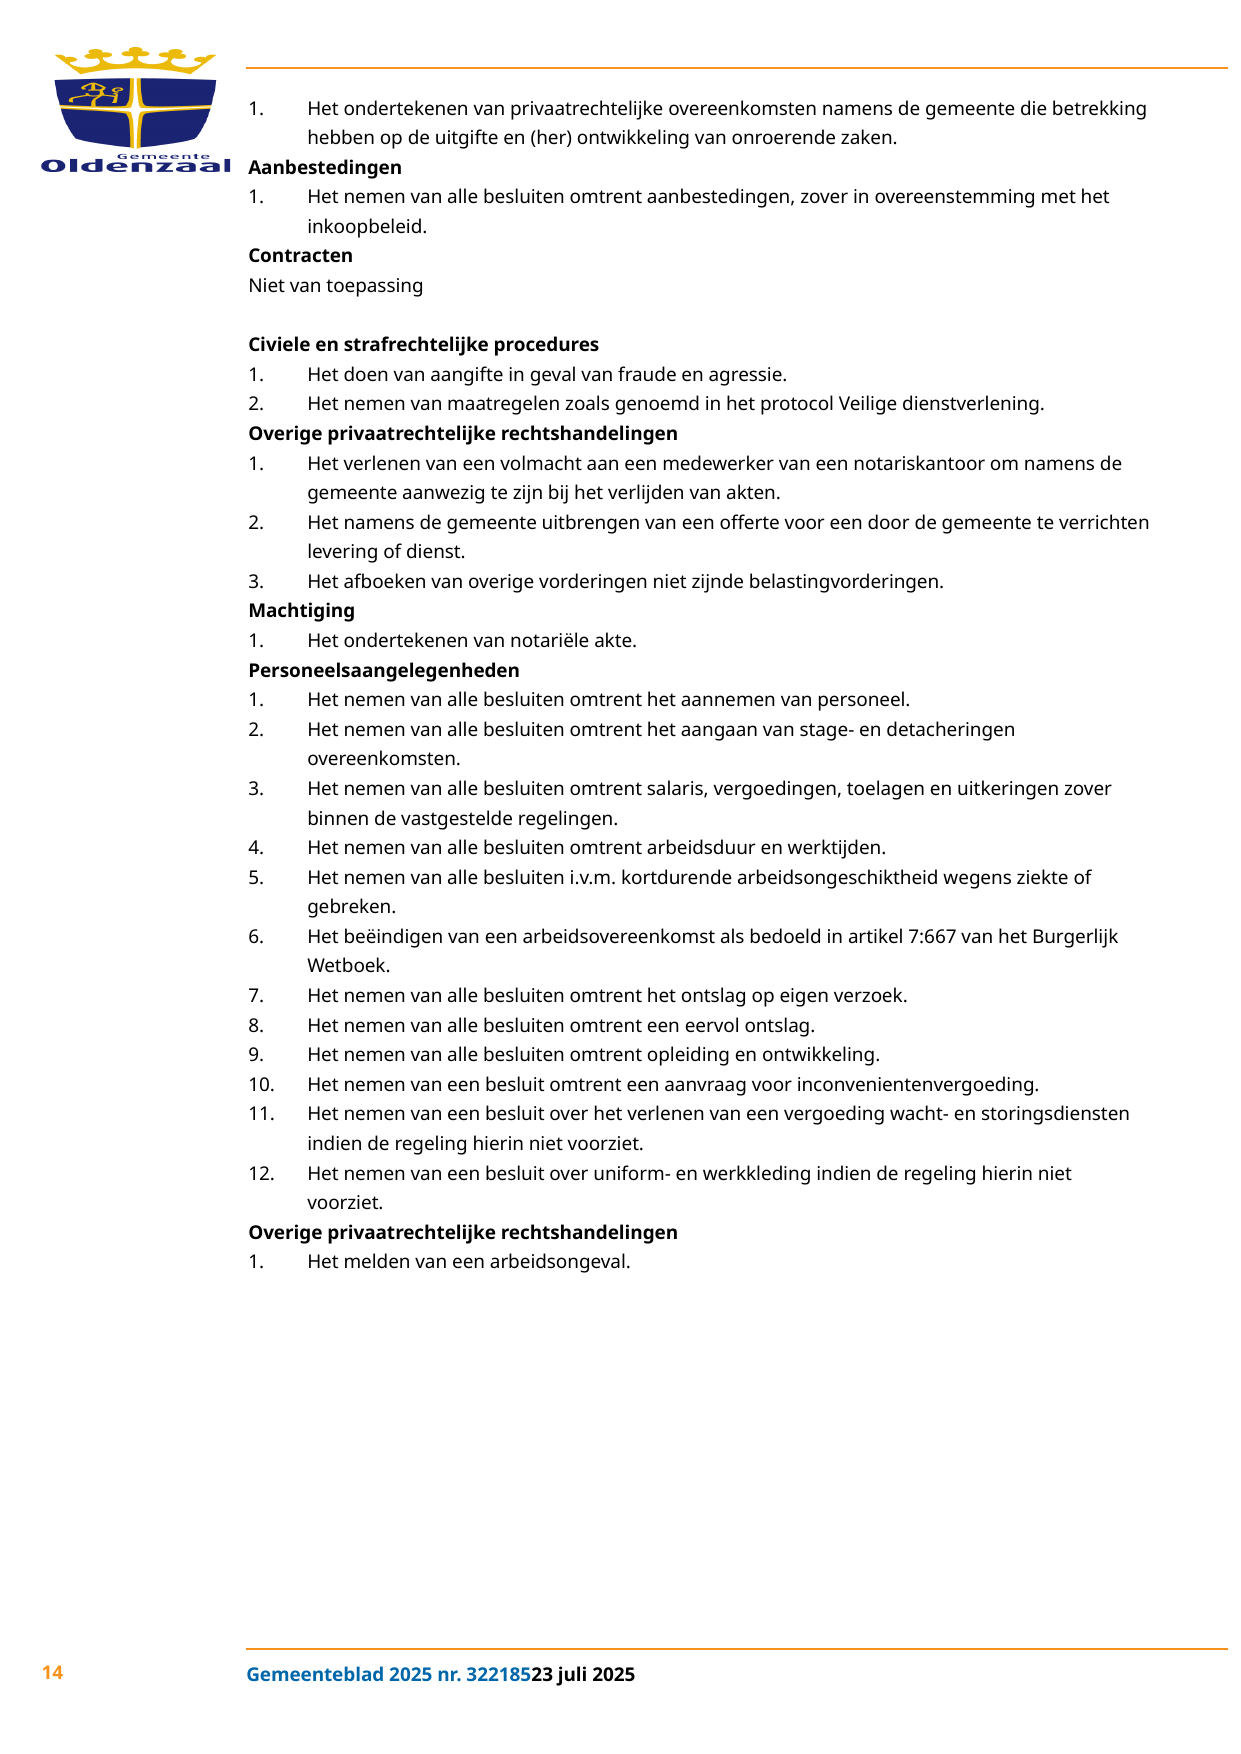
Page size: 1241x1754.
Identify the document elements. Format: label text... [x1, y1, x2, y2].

list Het nemen van alle besluiten omtrent het ontslag op eigen verzoek. [248, 982, 1152, 1008]
list Het doen van aangifte in geval van fraude en agressie. [248, 361, 1152, 387]
list Het nemen van een besluit over uniform- en werkkleding indien de regeling hierin niet voorziet. [248, 1160, 1152, 1215]
list Het afboeken van overige vorderingen niet zijnde belastingvorderingen. [248, 568, 1152, 594]
list Het nemen van een besluit omtrent een aanvraag voor inconvenientenvergoeding. [248, 1071, 1152, 1097]
text Overige privaatrechtelijke rechtshandelingen [248, 420, 1152, 446]
list Het nemen van alle besluiten omtrent het aannemen van personeel. [248, 686, 1152, 712]
list Het nemen van alle besluiten omtrent salaris, vergoedingen, toelagen en uitkeringen zover binnen de vastgestelde regelingen. [248, 775, 1152, 831]
list Het nemen van alle besluiten i.v.m. kortdurende arbeidsongeschiktheid wegens ziekte of gebreken. [248, 864, 1152, 919]
list Het nemen van alle besluiten omtrent arbeidsduur en werktijden. [248, 834, 1152, 860]
list Het beëindigen van een arbeidsovereenkomst als bedoeld in artikel 7:667 van het Burgerlijk Wetboek. [248, 923, 1152, 978]
list Het nemen van alle besluiten omtrent aanbestedingen, zover in overeenstemming met het inkoopbeleid. [248, 183, 1152, 239]
list Het melden van een arbeidsongeval. [248, 1248, 1152, 1274]
text Contracten [248, 243, 1152, 268]
text Niet van toepassing [248, 272, 1152, 298]
list Het nemen van alle besluiten omtrent het aangaan van stage- en detacheringen overeenkomsten. [248, 716, 1152, 771]
text Personeelsaangelegenheden [248, 657, 1152, 683]
list Het verlenen van een volmacht aan een medewerker van een notariskantoor om namens de gemeente aanwezig te zijn bij het verlijden van akten. [248, 450, 1152, 505]
text Aanbestedingen [248, 154, 1152, 180]
text Machtiging [248, 598, 1152, 623]
list Het ondertekenen van privaatrechtelijke overeenkomsten namens de gemeente die betrekking hebben op de uitgifte en (her) ontwikkeling van onroerende zaken. [248, 95, 1152, 150]
list Het nemen van alle besluiten omtrent een eervol ontslag. [248, 1012, 1152, 1038]
picture [41, 47, 231, 172]
list Het nemen van een besluit over het verlenen van een vergoeding wacht- en storingsdiensten indien de regeling hierin niet voorziet. [248, 1101, 1152, 1156]
text Civiele en strafrechtelijke procedures [248, 331, 1152, 357]
text Overige privaatrechtelijke rechtshandelingen [248, 1219, 1152, 1245]
list Het namens de gemeente uitbrengen van een offerte voor een door de gemeente te verrichten levering of dienst. [248, 509, 1152, 564]
list Het nemen van alle besluiten omtrent opleiding en ontwikkeling. [248, 1041, 1152, 1067]
list Het nemen van maatregelen zoals genoemd in het protocol Veilige dienstverlening. [248, 391, 1152, 416]
list Het ondertekenen van notariële akte. [248, 627, 1152, 653]
